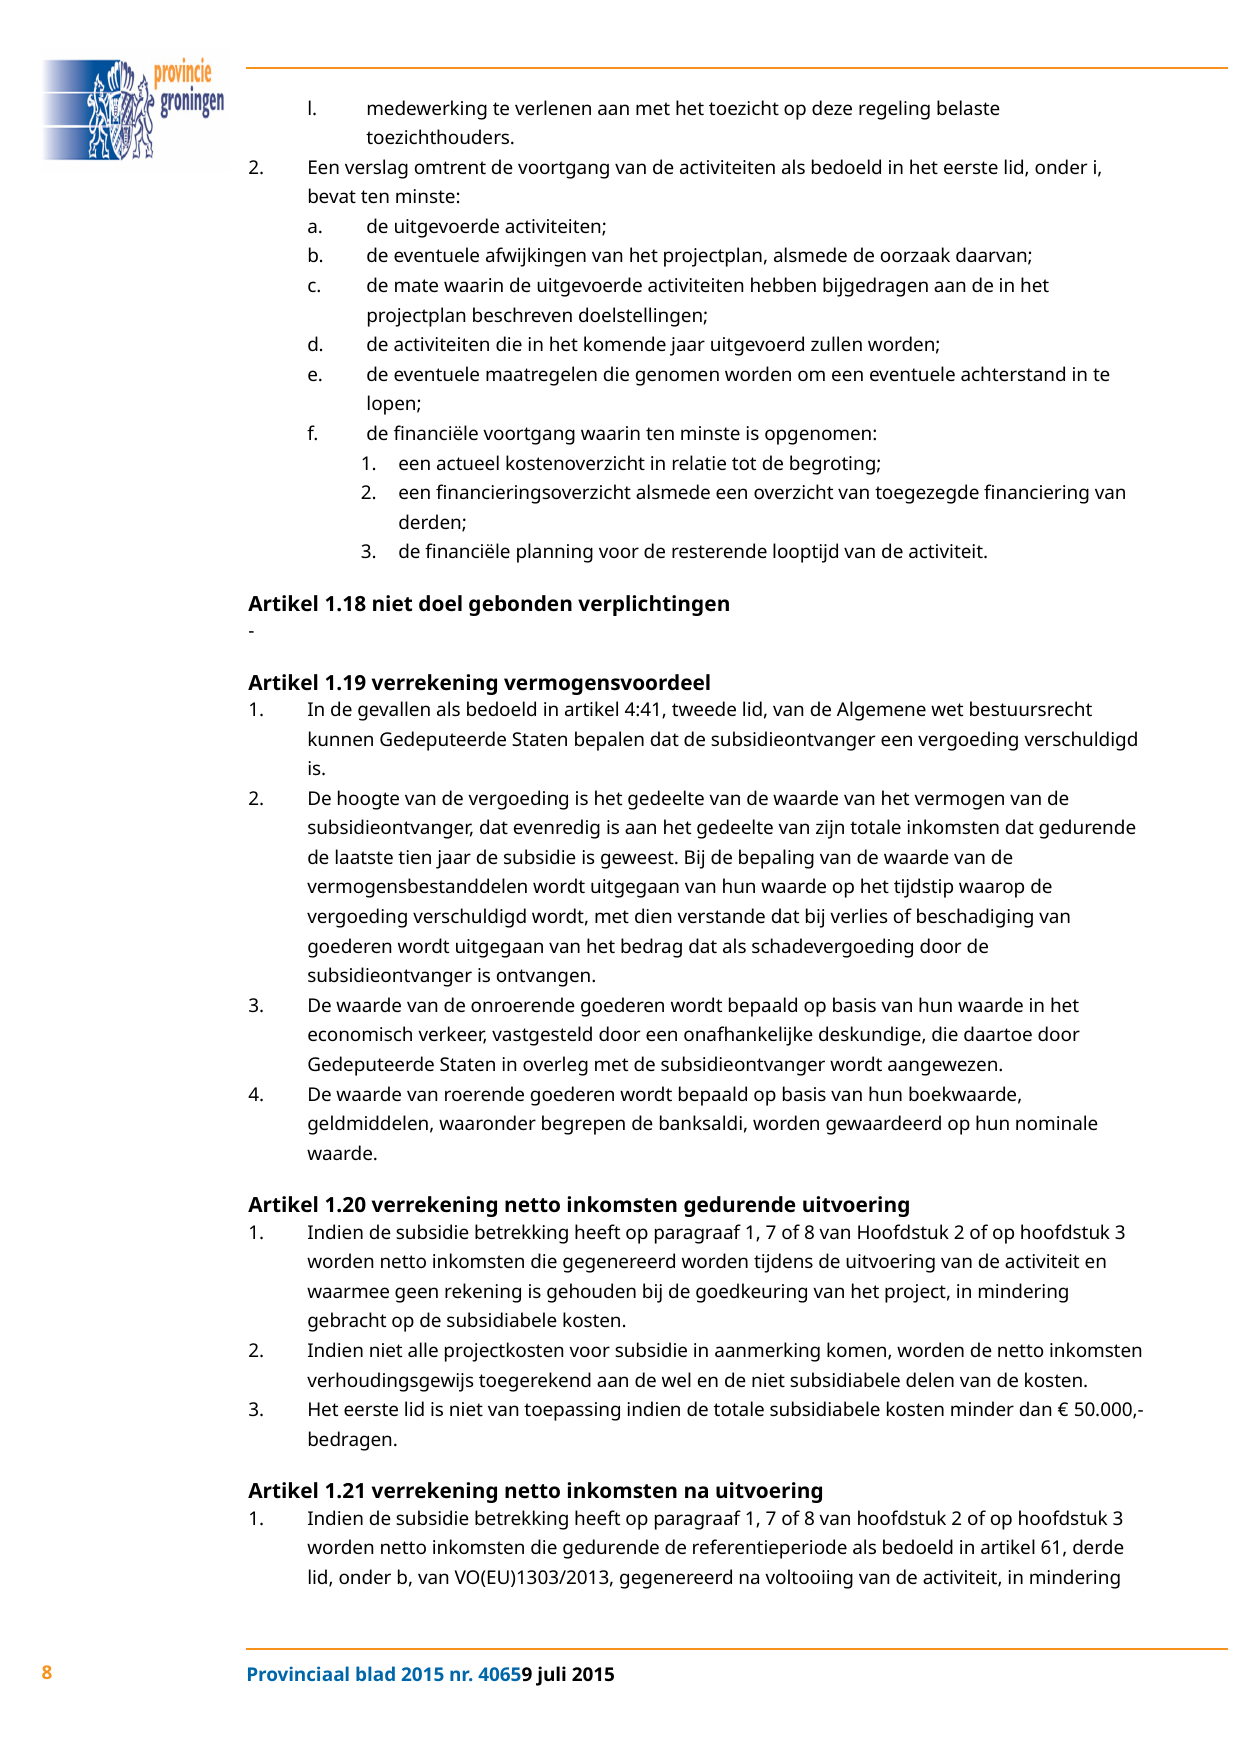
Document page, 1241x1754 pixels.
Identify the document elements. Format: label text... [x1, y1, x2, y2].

list De waarde van roerende goederen wordt bepaald op basis van hun boekwaarde, geldmiddelen, waaronder begrepen de banksaldi, worden gewaardeerd op hun nominale waarde. [248, 1081, 1152, 1166]
list de eventuele maatregelen die genomen worden om een eventuele achterstand in te lopen; [307, 361, 1152, 416]
text Artikel 1.19 verrekening vermogensvoordeel [248, 668, 1152, 696]
text Artikel 1.18 niet doel gebonden verplichtingen [248, 589, 1152, 617]
list de financiële voortgang waarin ten minste is opgenomen: [307, 420, 1152, 446]
list In de gevallen als bedoeld in artikel 4:41, tweede lid, van de Algemene wet bestuursrecht kunnen Gedeputeerde Staten bepalen dat de subsidieontvanger een vergoeding verschuldigd is. [248, 696, 1152, 781]
text Artikel 1.21 verrekening netto inkomsten na uitvoering [248, 1476, 1152, 1505]
list medewerking te verlenen aan met het toezicht op deze regeling belaste toezichthouders. [307, 95, 1152, 150]
list De waarde van de onroerende goederen wordt bepaald op basis van hun waarde in het economisch verkeer, vastgesteld door een onafhankelijke deskundige, die daartoe door Gedeputeerde Staten in overleg met de subsidieontvanger wordt aangewezen. [248, 992, 1152, 1077]
list de uitgevoerde activiteiten; [307, 213, 1152, 239]
list een financieringsoverzicht alsmede een overzicht van toegezegde financiering van derden; [361, 479, 1152, 535]
picture [41, 47, 231, 172]
list een actueel kostenoverzicht in relatie tot de begroting; [361, 450, 1152, 476]
list de eventuele afwijkingen van het projectplan, alsmede de oorzaak daarvan; [307, 243, 1152, 268]
text - [248, 617, 1152, 643]
list de financiële planning voor de resterende looptijd van de activiteit. [361, 538, 1152, 564]
list Het eerste lid is niet van toepassing indien de totale subsidiabele kosten minder dan € 50.000,- bedragen. [248, 1396, 1152, 1452]
list Een verslag omtrent de voortgang van de activiteiten als bedoeld in het eerste lid, onder i, bevat ten minste: [248, 154, 1152, 209]
list de activiteiten die in het komende jaar uitgevoerd zullen worden; [307, 331, 1152, 357]
list De hoogte van de vergoeding is het gedeelte van de waarde van het vermogen van de subsidieontvanger, dat evenredig is aan het gedeelte van zijn totale inkomsten dat gedurende de laatste tien jaar de subsidie is geweest. Bij de bepaling van de waarde van de vermogensbestanddelen wordt uitgegaan van hun waarde op het tijdstip waarop de vergoeding verschuldigd wordt, met dien verstande dat bij verlies of beschadiging van goederen wordt uitgegaan van het bedrag dat als schadevergoeding door de subsidieontvanger is ontvangen. [248, 785, 1152, 988]
list de mate waarin de uitgevoerde activiteiten hebben bijgedragen aan de in het projectplan beschreven doelstellingen; [307, 272, 1152, 328]
list Indien de subsidie betrekking heeft op paragraaf 1, 7 of 8 van Hoofdstuk 2 of op hoofdstuk 3 worden netto inkomsten die gegenereerd worden tijdens de uitvoering van de activiteit en waarmee geen rekening is gehouden bij de goedkeuring van het project, in mindering gebracht op de subsidiabele kosten. [248, 1219, 1152, 1333]
list Indien niet alle projectkosten voor subsidie in aanmerking komen, worden de netto inkomsten verhoudingsgewijs toegerekend aan de wel en de niet subsidiabele delen van de kosten. [248, 1337, 1152, 1392]
text Artikel 1.20 verrekening netto inkomsten gedurende uitvoering [248, 1190, 1152, 1219]
list Indien de subsidie betrekking heeft op paragraaf 1, 7 of 8 van hoofdstuk 2 of op hoofdstuk 3 worden netto inkomsten die gedurende de referentieperiode als bedoeld in artikel 61, derde lid, onder b, van VO(EU)1303/2013, gegenereerd na voltooiing van de activiteit, in mindering [248, 1505, 1152, 1590]
